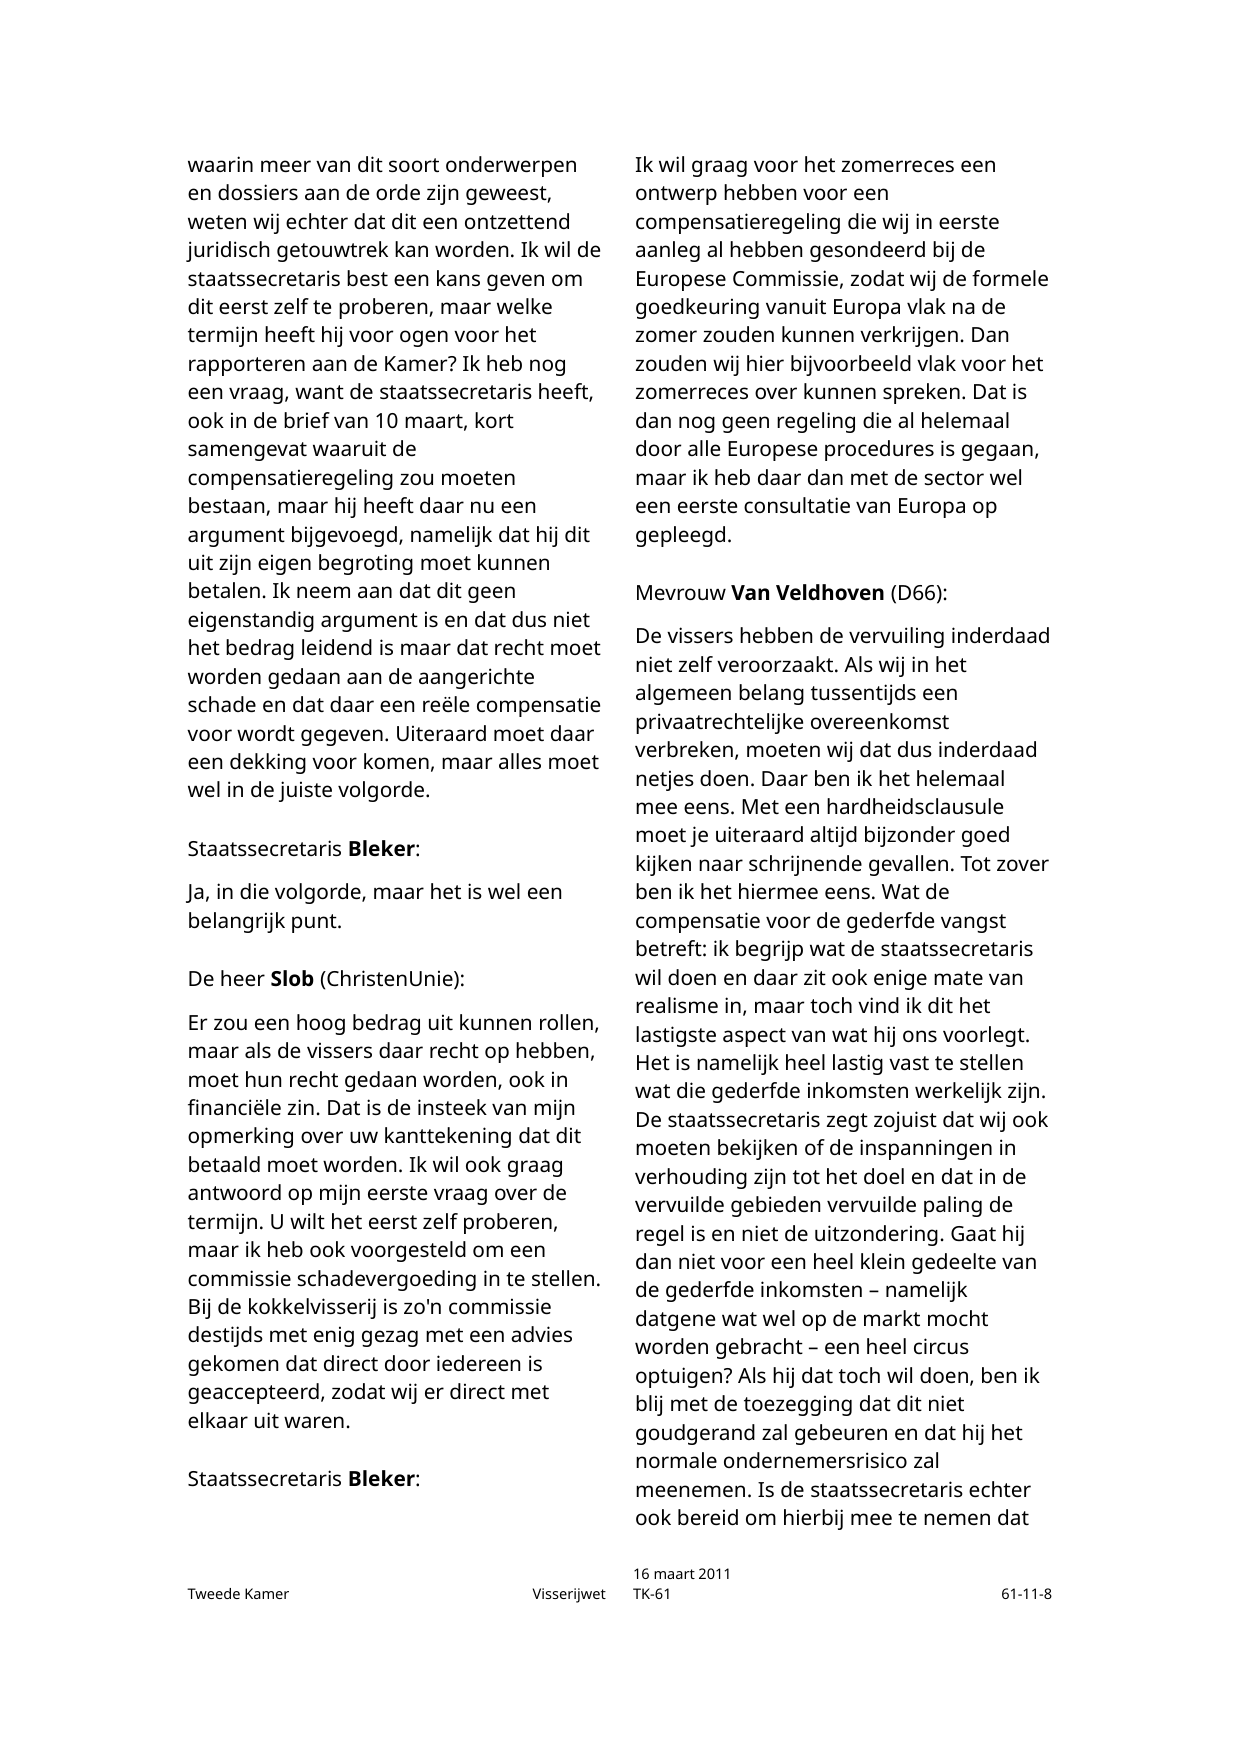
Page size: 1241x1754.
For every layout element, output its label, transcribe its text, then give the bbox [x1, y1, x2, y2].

text De heer Slob (ChristenUnie): [187, 964, 605, 993]
text De vissers hebben de vervuiling inderdaad niet zelf veroorzaakt. Als wij in het algemeen belang tussentijds een privaatrechtelijke overeenkomst verbreken, moeten wij dat dus inderdaad netjes doen. Daar ben ik het helemaal mee eens. Met een hardheidsclausule moet je uiteraard altijd bijzonder goed kijken naar schrijnende gevallen. Tot zover ben ik het hiermee eens. Wat de compensatie voor de gederfde vangst betreft: ik begrijp wat de staatssecretaris wil doen en daar zit ook enige mate van realisme in, maar toch vind ik dit het lastigste aspect van wat hij ons voorlegt. Het is namelijk heel lastig vast te stellen wat die gederfde inkomsten werkelijk zijn. De staatssecretaris zegt zojuist dat wij ook moeten bekijken of de inspanningen in verhouding zijn tot het doel en dat in de vervuilde gebieden vervuilde paling de regel is en niet de uitzondering. Gaat hij dan niet voor een heel klein gedeelte van de gederfde inkomsten – namelijk datgene wat wel op de markt mocht worden gebracht – een heel circus optuigen? Als hij dat toch wil doen, ben ik blij met de toezegging dat dit niet goudgerand zal gebeuren en dat hij het normale ondernemersrisico zal meenemen. Is de staatssecretaris echter ook bereid om hierbij mee te nemen dat [635, 622, 1053, 1532]
text Ja, in die volgorde, maar het is wel een belangrijk punt. [187, 877, 605, 934]
text Staatssecretaris Bleker: [187, 834, 605, 862]
text Mevrouw Van Veldhoven (D66): [635, 578, 1053, 607]
text Staatssecretaris Bleker: [187, 1464, 605, 1493]
text Er zou een hoog bedrag uit kunnen rollen, maar als de vissers daar recht op hebben, moet hun recht gedaan worden, ook in financiële zin. Dat is de insteek van mijn opmerking over uw kanttekening dat dit betaald moet worden. Ik wil ook graag antwoord op mijn eerste vraag over de termijn. U wilt het eerst zelf proberen, maar ik heb ook voorgesteld om een commissie schadevergoeding in te stellen. Bij de kokkelvisserij is zo'n commissie destijds met enig gezag met een advies gekomen dat direct door iedereen is geaccepteerd, zodat wij er direct met elkaar uit waren. [187, 1008, 605, 1434]
text waarin meer van dit soort onderwerpen en dossiers aan de orde zijn geweest, weten wij echter dat dit een ontzettend juridisch getouwtrek kan worden. Ik wil de staatssecretaris best een kans geven om dit eerst zelf te proberen, maar welke termijn heeft hij voor ogen voor het rapporteren aan de Kamer? Ik heb nog een vraag, want de staatssecretaris heeft, ook in de brief van 10 maart, kort samengevat waaruit de compensatieregeling zou moeten bestaan, maar hij heeft daar nu een argument bijgevoegd, namelijk dat hij dit uit zijn eigen begroting moet kunnen betalen. Ik neem aan dat dit geen eigenstandig argument is en dat dus niet het bedrag leidend is maar dat recht moet worden gedaan aan de aangerichte schade en dat daar een reële compensatie voor wordt gegeven. Uiteraard moet daar een dekking voor komen, maar alles moet wel in de juiste volgorde. [187, 150, 605, 804]
text Ik wil graag voor het zomerreces een ontwerp hebben voor een compensatieregeling die wij in eerste aanleg al hebben gesondeerd bij de Europese Commissie, zodat wij de formele goedkeuring vanuit Europa vlak na de zomer zouden kunnen verkrijgen. Dan zouden wij hier bijvoorbeeld vlak voor het zomerreces over kunnen spreken. Dat is dan nog geen regeling die al helemaal door alle Europese procedures is gegaan, maar ik heb daar dan met de sector wel een eerste consultatie van Europa op gepleegd. [635, 150, 1053, 548]
